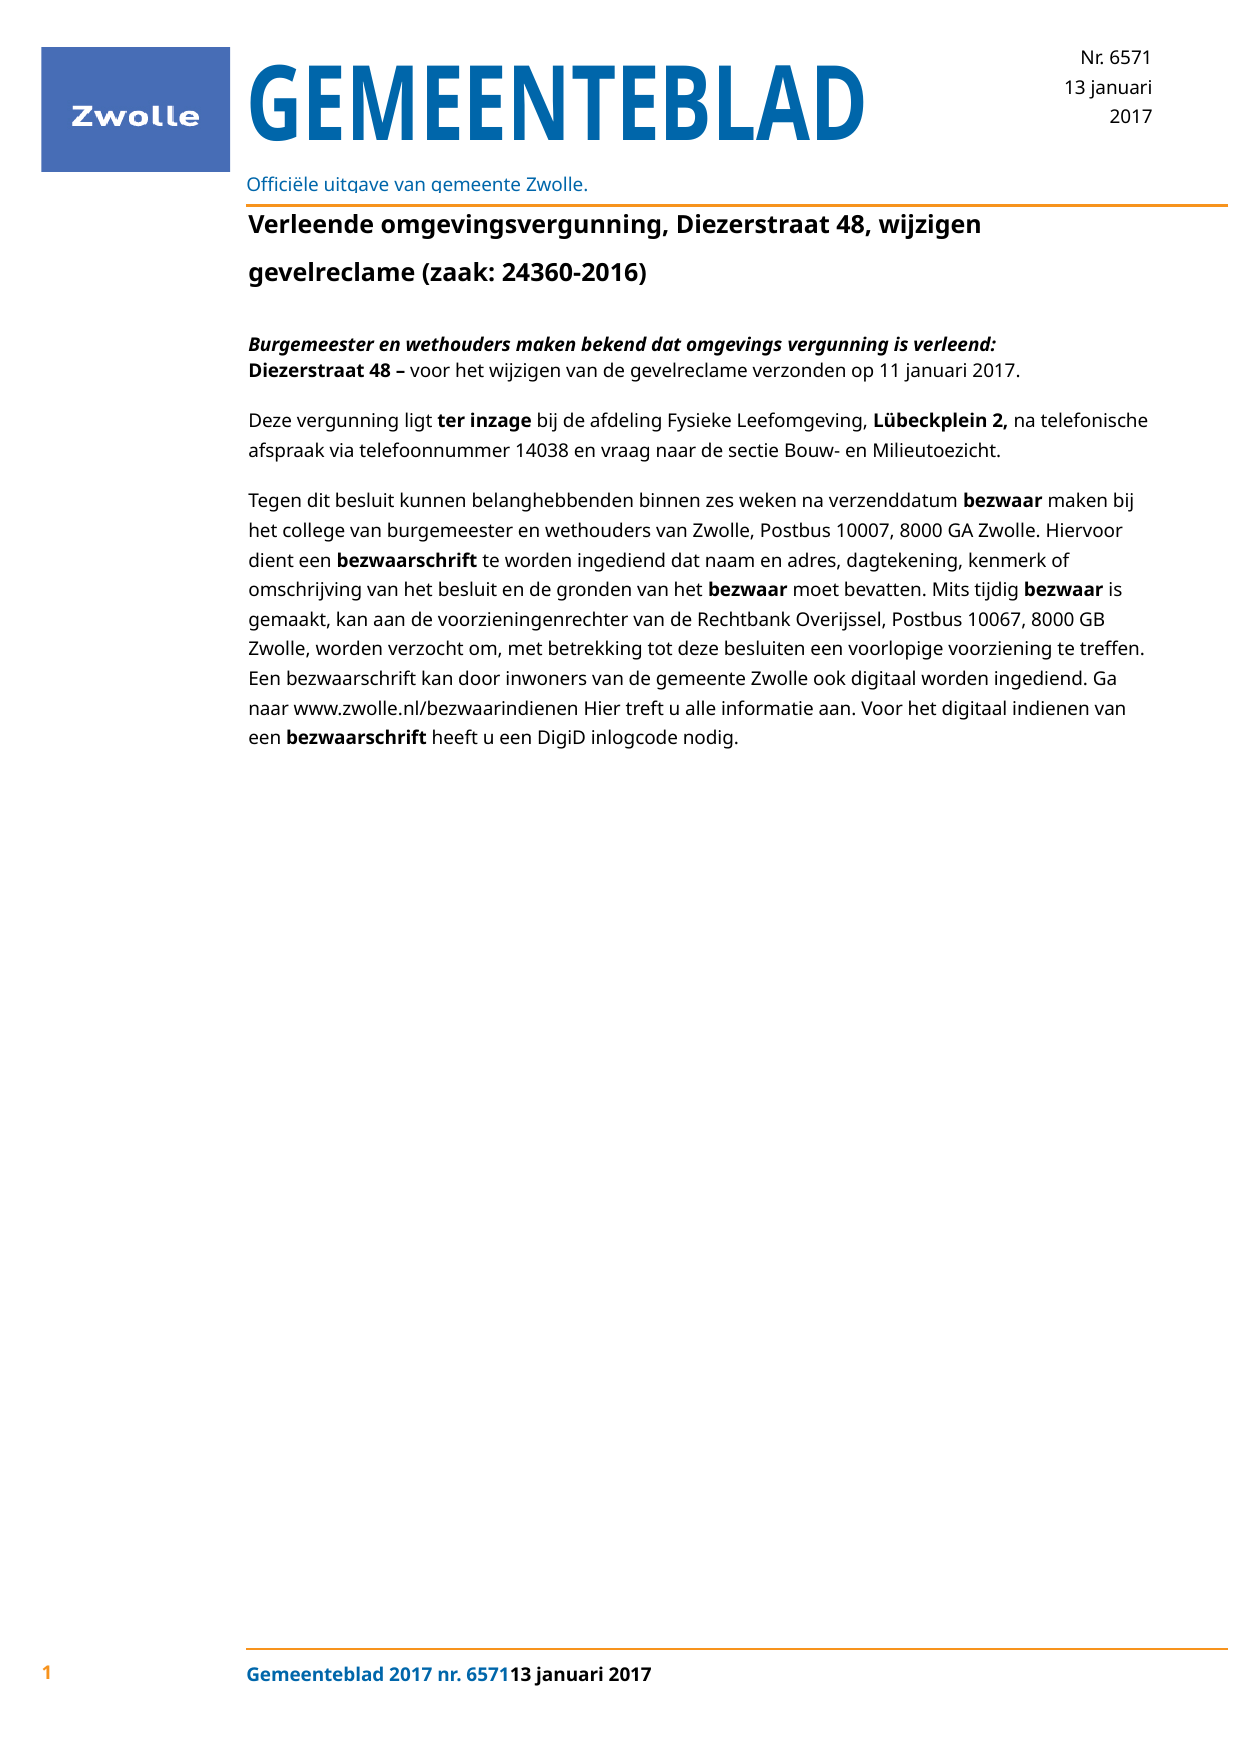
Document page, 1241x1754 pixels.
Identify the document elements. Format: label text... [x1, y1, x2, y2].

picture [41, 47, 231, 172]
text Verleende omgevingsvergunning, Diezerstraat 48, wijzigen gevelreclame (zaak: 24360-2016) [248, 207, 1152, 288]
text Deze vergunning ligt ter inzage bij de afdeling Fysieke Leefomgeving, Lübeckplein 2, na telefonische afspraak via telefoonnummer 14038 en vraag naar de sectie Bouw- en Milieutoezicht. [248, 408, 1152, 463]
text Diezerstraat 48 – voor het wijzigen van de gevelreclame verzonden op 11 januari 2017. [248, 357, 1152, 383]
text Burgemeester en wethouders maken bekend dat omgevings vergunning is verleend: [248, 331, 1152, 357]
text Tegen dit besluit kunnen belanghebbenden binnen zes weken na verzenddatum bezwaar maken bij het college van burgemeester en wethouders van Zwolle, Postbus 10007, 8000 GA Zwolle. Hiervoor dient een bezwaarschrift te worden ingediend dat naam en adres, dagtekening, kenmerk of omschrijving van het besluit en de gronden van het bezwaar moet bevatten. Mits tijdig bezwaar is gemaakt, kan aan de voorzieningenrechter van de Rechtbank Overijssel, Postbus 10067, 8000 GB Zwolle, worden verzocht om, met betrekking tot deze besluiten een voorlopige voorziening te treffen. Een bezwaarschrift kan door inwoners van de gemeente Zwolle ook digitaal worden ingediend. Ga naar www.zwolle.nl/bezwaarindienen Hier treft u alle informatie aan. Voor het digitaal indienen van een bezwaarschrift heeft u een DigiD inlogcode nodig. [248, 488, 1152, 750]
